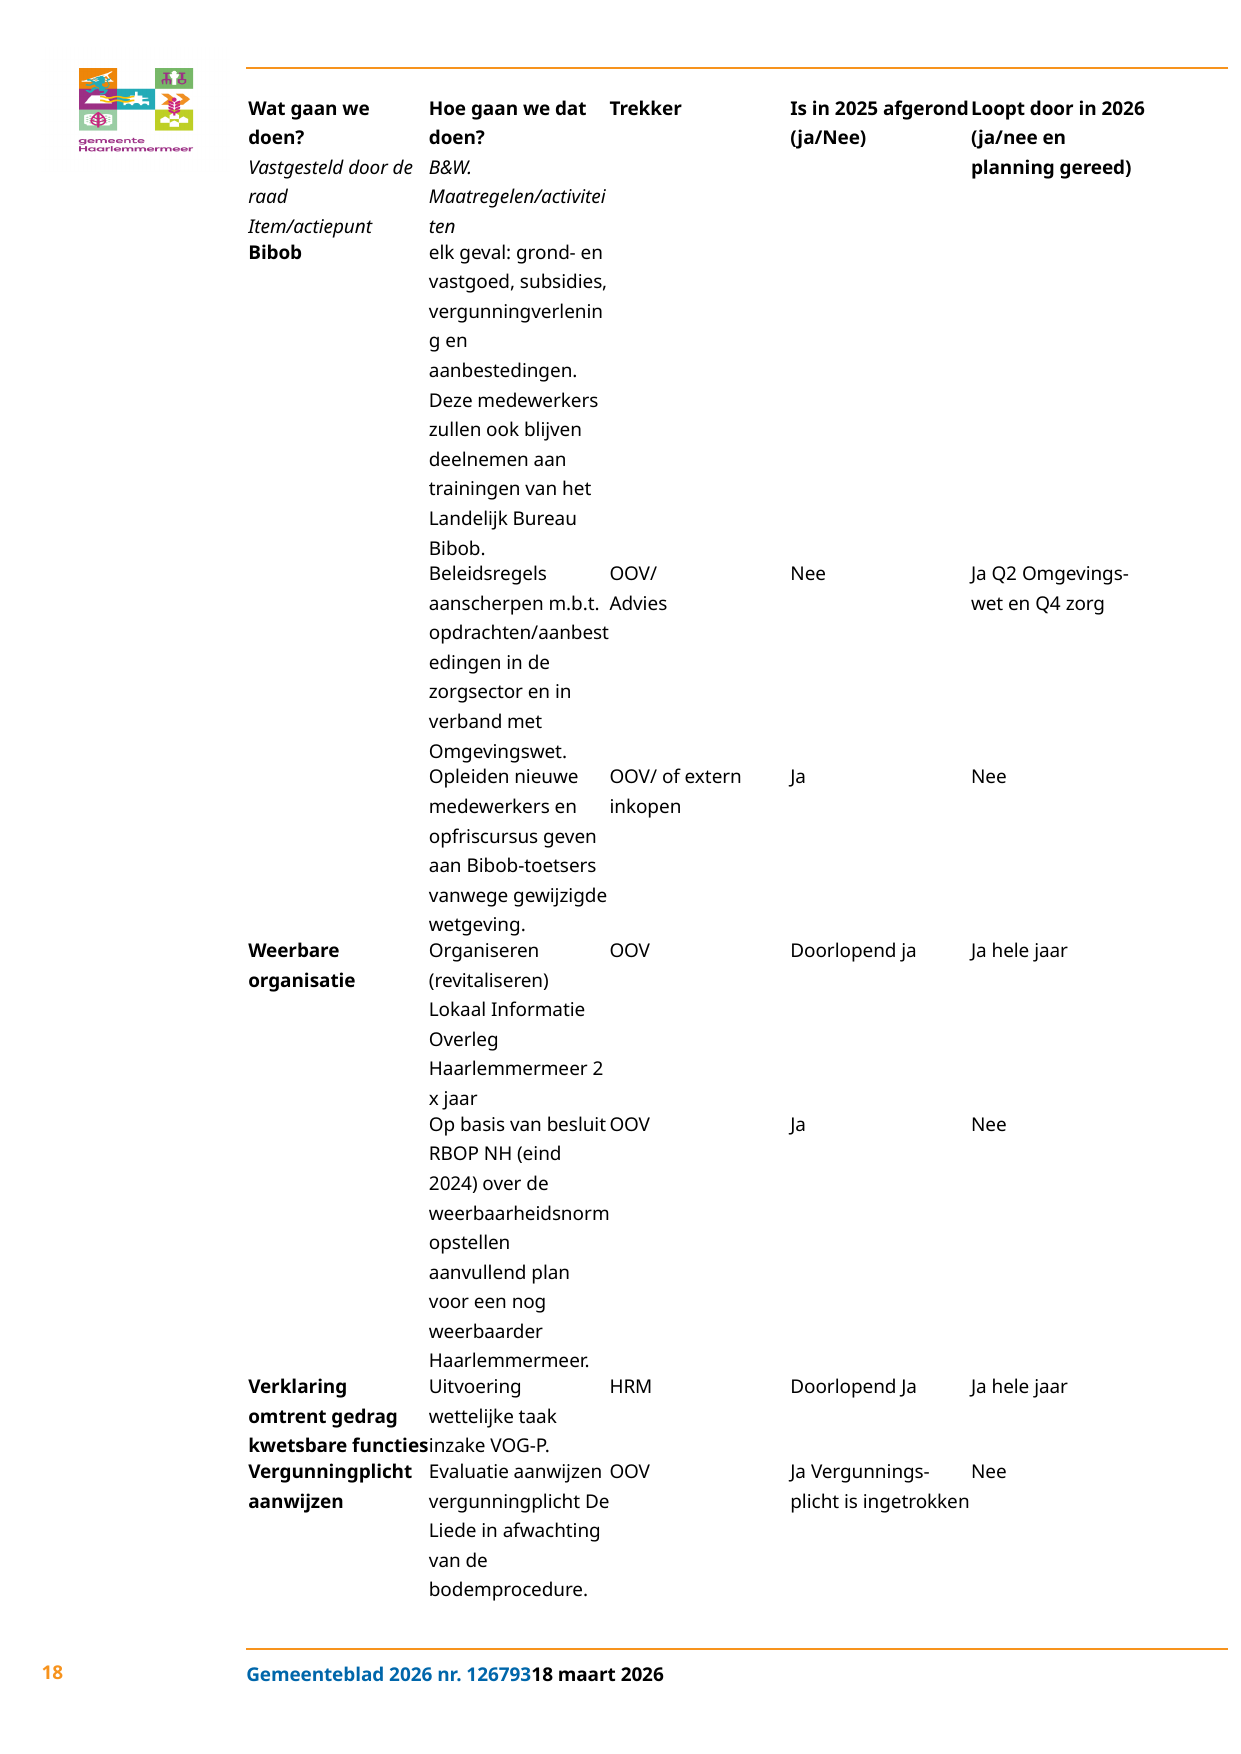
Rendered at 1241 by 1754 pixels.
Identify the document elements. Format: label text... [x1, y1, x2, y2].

table_cell Ja Vergunnings-plicht is ingetrokken [790, 1458, 971, 1602]
table_cell [790, 239, 971, 560]
table_header Hoe gaan we dat doen? B&W. Maatregelen/activiteiten [429, 95, 609, 239]
table_cell Uitvoering wettelijke taak inzake VOG-P. [429, 1373, 609, 1458]
table_cell OOV [609, 1111, 790, 1373]
table_cell Ja [790, 1111, 971, 1373]
table_cell OOV/ Advies [609, 560, 790, 764]
table_cell Evaluatie aanwijzen vergunningplicht De Liede in afwachting van de bodemprocedure. [429, 1458, 609, 1602]
picture [41, 47, 231, 172]
table_header Loopt door in 2026 (ja/nee en planning gereed) [971, 95, 1152, 239]
table_header Is in 2025 afgerond (ja/Nee) [790, 95, 971, 239]
table_cell Nee [971, 764, 1152, 937]
table_cell elk geval: grond- en vastgoed, subsidies, vergunningverlening en aanbestedingen. Deze medewerkers zullen ook blijven deelnemen aan trainingen van het Landelijk Bureau Bibob. [429, 239, 609, 560]
table_cell Weerbare organisatie [248, 937, 429, 1373]
table_header Wat gaan we doen? Vastgesteld door de raad Item/actiepunt [248, 95, 429, 239]
table_cell Nee [790, 560, 971, 764]
table_cell [971, 239, 1152, 560]
table_cell HRM [609, 1373, 790, 1458]
table_cell Ja hele jaar [971, 937, 1152, 1111]
table_cell Doorlopend ja [790, 937, 971, 1111]
table_cell Ja hele jaar [971, 1373, 1152, 1458]
table_cell Vergunningplicht aanwijzen [248, 1458, 429, 1602]
table_cell Op basis van besluit RBOP NH (eind 2024) over de weerbaarheidsnorm opstellen aanvullend plan voor een nog weerbaarder Haarlemmermeer. [429, 1111, 609, 1373]
table_cell OOV/ of extern inkopen [609, 764, 790, 937]
table_cell Nee [971, 1111, 1152, 1373]
table_cell [609, 239, 790, 560]
table_cell Opleiden nieuwe medewerkers en opfriscursus geven aan Bibob-toetsers vanwege gewijzigde wetgeving. [429, 764, 609, 937]
table_cell OOV [609, 1458, 790, 1602]
table_header Trekker [609, 95, 790, 239]
table_cell Beleidsregels aanscherpen m.b.t. opdrachten/aanbestedingen in de zorgsector en in verband met Omgevingswet. [429, 560, 609, 764]
table_cell Verklaring omtrent gedrag kwetsbare functies [248, 1373, 429, 1458]
table_cell OOV [609, 937, 790, 1111]
table_cell Nee [971, 1458, 1152, 1602]
table_cell Doorlopend Ja [790, 1373, 971, 1458]
table_cell Bibob [248, 239, 429, 937]
table_cell Ja Q2 Omgevings-wet en Q4 zorg [971, 560, 1152, 764]
table_cell Organiseren (revitaliseren) Lokaal Informatie Overleg Haarlemmermeer 2 x jaar [429, 937, 609, 1111]
table_cell Ja [790, 764, 971, 937]
